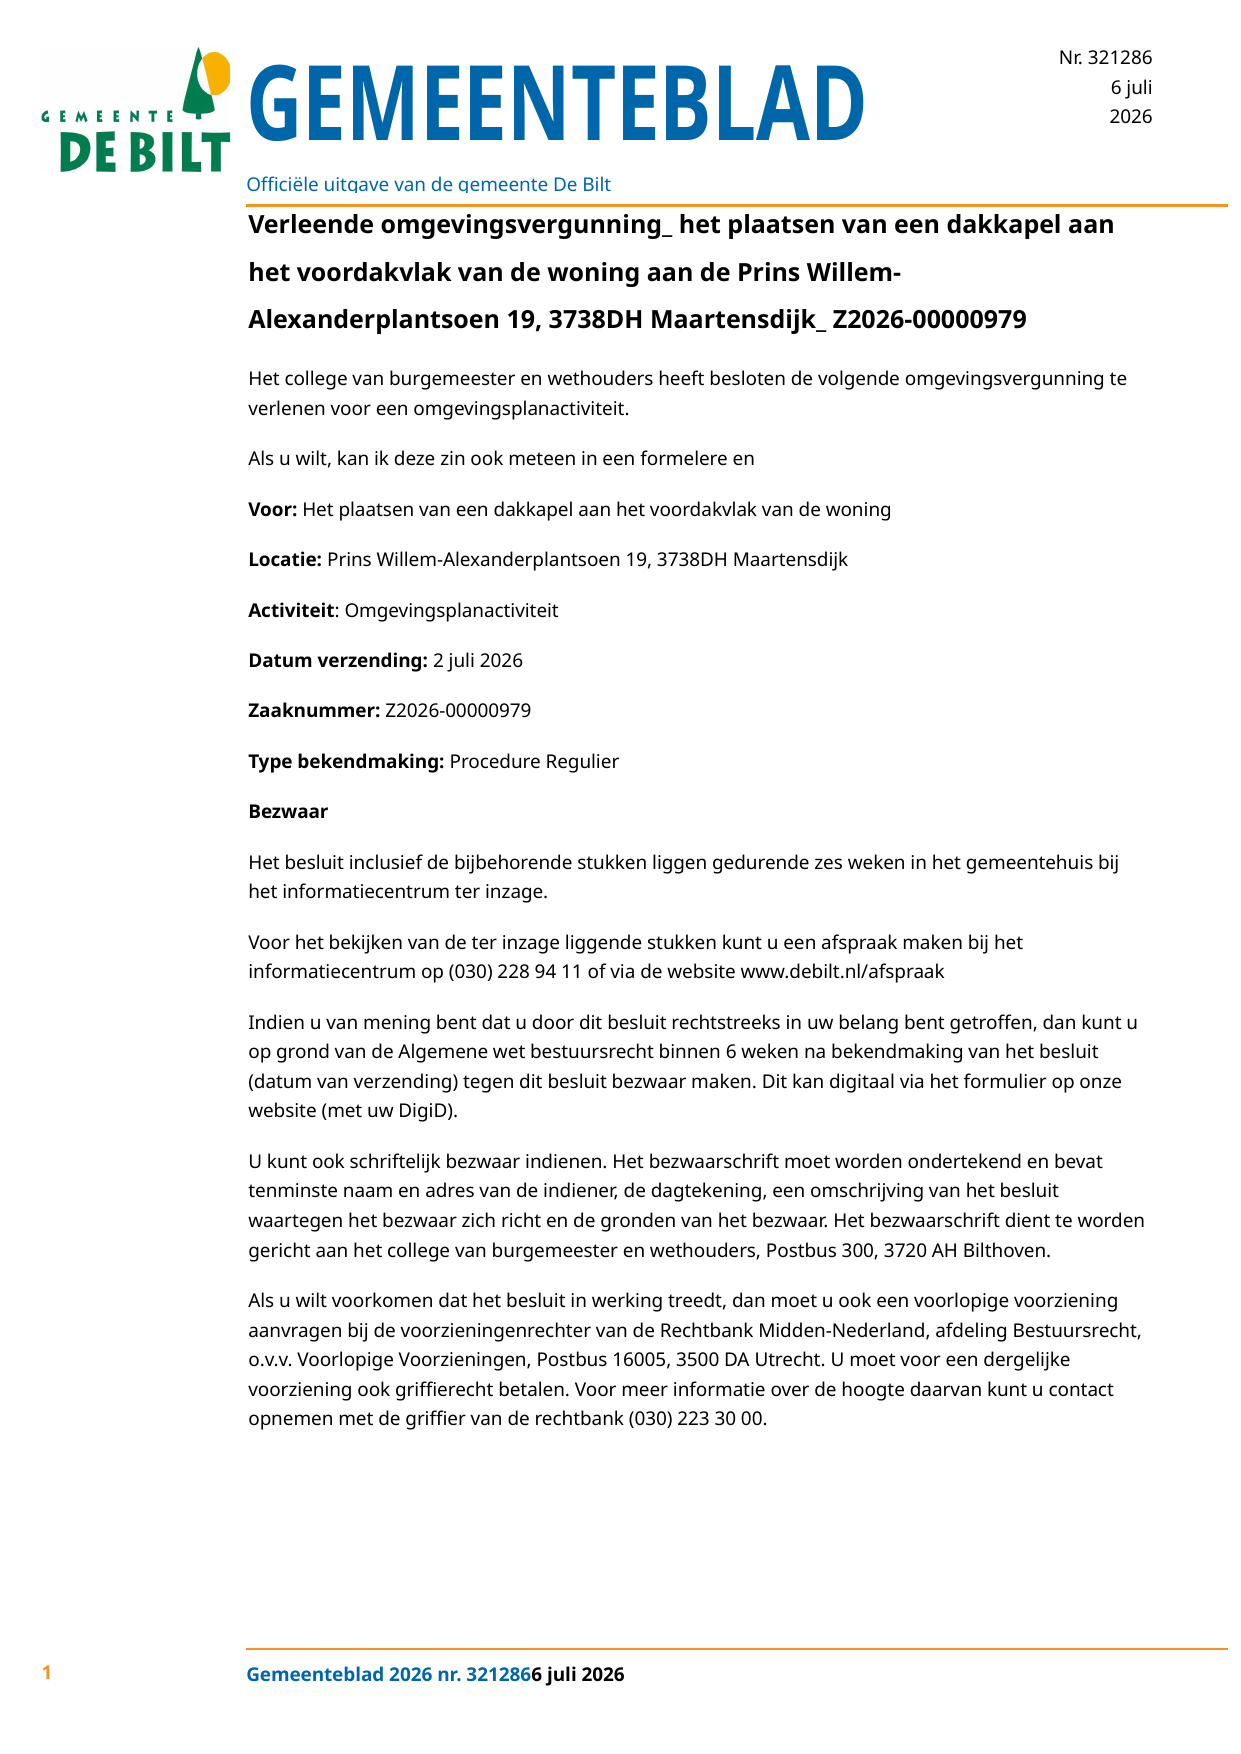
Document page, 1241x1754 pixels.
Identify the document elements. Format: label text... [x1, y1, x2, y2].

text U kunt ook schriftelijk bezwaar indienen. Het bezwaarschrift moet worden ondertekend en bevat tenminste naam en adres van de indiener, de dagtekening, een omschrijving van het besluit waartegen het bezwaar zich richt en de gronden van het bezwaar. Het bezwaarschrift dient te worden gericht aan het college van burgemeester en wethouders, Postbus 300, 3720 AH Bilthoven. [248, 1148, 1152, 1262]
text Voor het bekijken van de ter inzage liggende stukken kunt u een afspraak maken bij het informatiecentrum op (030) 228 94 11 of via de website www.debilt.nl/afspraak [248, 929, 1152, 984]
text Activiteit: Omgevingsplanactiviteit [248, 597, 1152, 622]
text Het college van burgemeester en wethouders heeft besloten de volgende omgevingsvergunning te verlenen voor een omgevingsplanactiviteit. [248, 366, 1152, 421]
text Verleende omgevingsvergunning_ het plaatsen van een dakkapel aan het voordakvlak van de woning aan de Prins Willem-Alexanderplantsoen 19, 3738DH Maartensdijk_ Z2026-00000979 [248, 207, 1152, 336]
text Als u wilt, kan ik deze zin ook meteen in een formelere en [248, 446, 1152, 471]
text Bezwaar [248, 798, 1152, 824]
text Locatie: Prins Willem-Alexanderplantsoen 19, 3738DH Maartensdijk [248, 546, 1152, 572]
text Indien u van mening bent dat u door dit besluit rechtstreeks in uw belang bent getroffen, dan kunt u op grond van de Algemene wet bestuursrecht binnen 6 weken na bekendmaking van het besluit (datum van verzending) tegen dit besluit bezwaar maken. Dit kan digitaal via het formulier op onze website (met uw DigiD). [248, 1009, 1152, 1123]
text Datum verzending: 2 juli 2026 [248, 647, 1152, 673]
text Zaaknummer: Z2026-00000979 [248, 698, 1152, 723]
text Voor: Het plaatsen van een dakkapel aan het voordakvlak van de woning [248, 496, 1152, 522]
text Het besluit inclusief de bijbehorende stukken liggen gedurende zes weken in het gemeentehuis bij het informatiecentrum ter inzage. [248, 849, 1152, 904]
text Als u wilt voorkomen dat het besluit in werking treedt, dan moet u ook een voorlopige voorziening aanvragen bij de voorzieningenrechter van de Rechtbank Midden-Nederland, afdeling Bestuursrecht, o.v.v. Voorlopige Voorzieningen, Postbus 16005, 3500 DA Utrecht. U moet voor een dergelijke voorziening ook griffierecht betalen. Voor meer informatie over de hoogte daarvan kunt u contact opnemen met de griffier van de rechtbank (030) 223 30 00. [248, 1287, 1152, 1431]
picture [41, 47, 231, 172]
text Type bekendmaking: Procedure Regulier [248, 748, 1152, 774]
